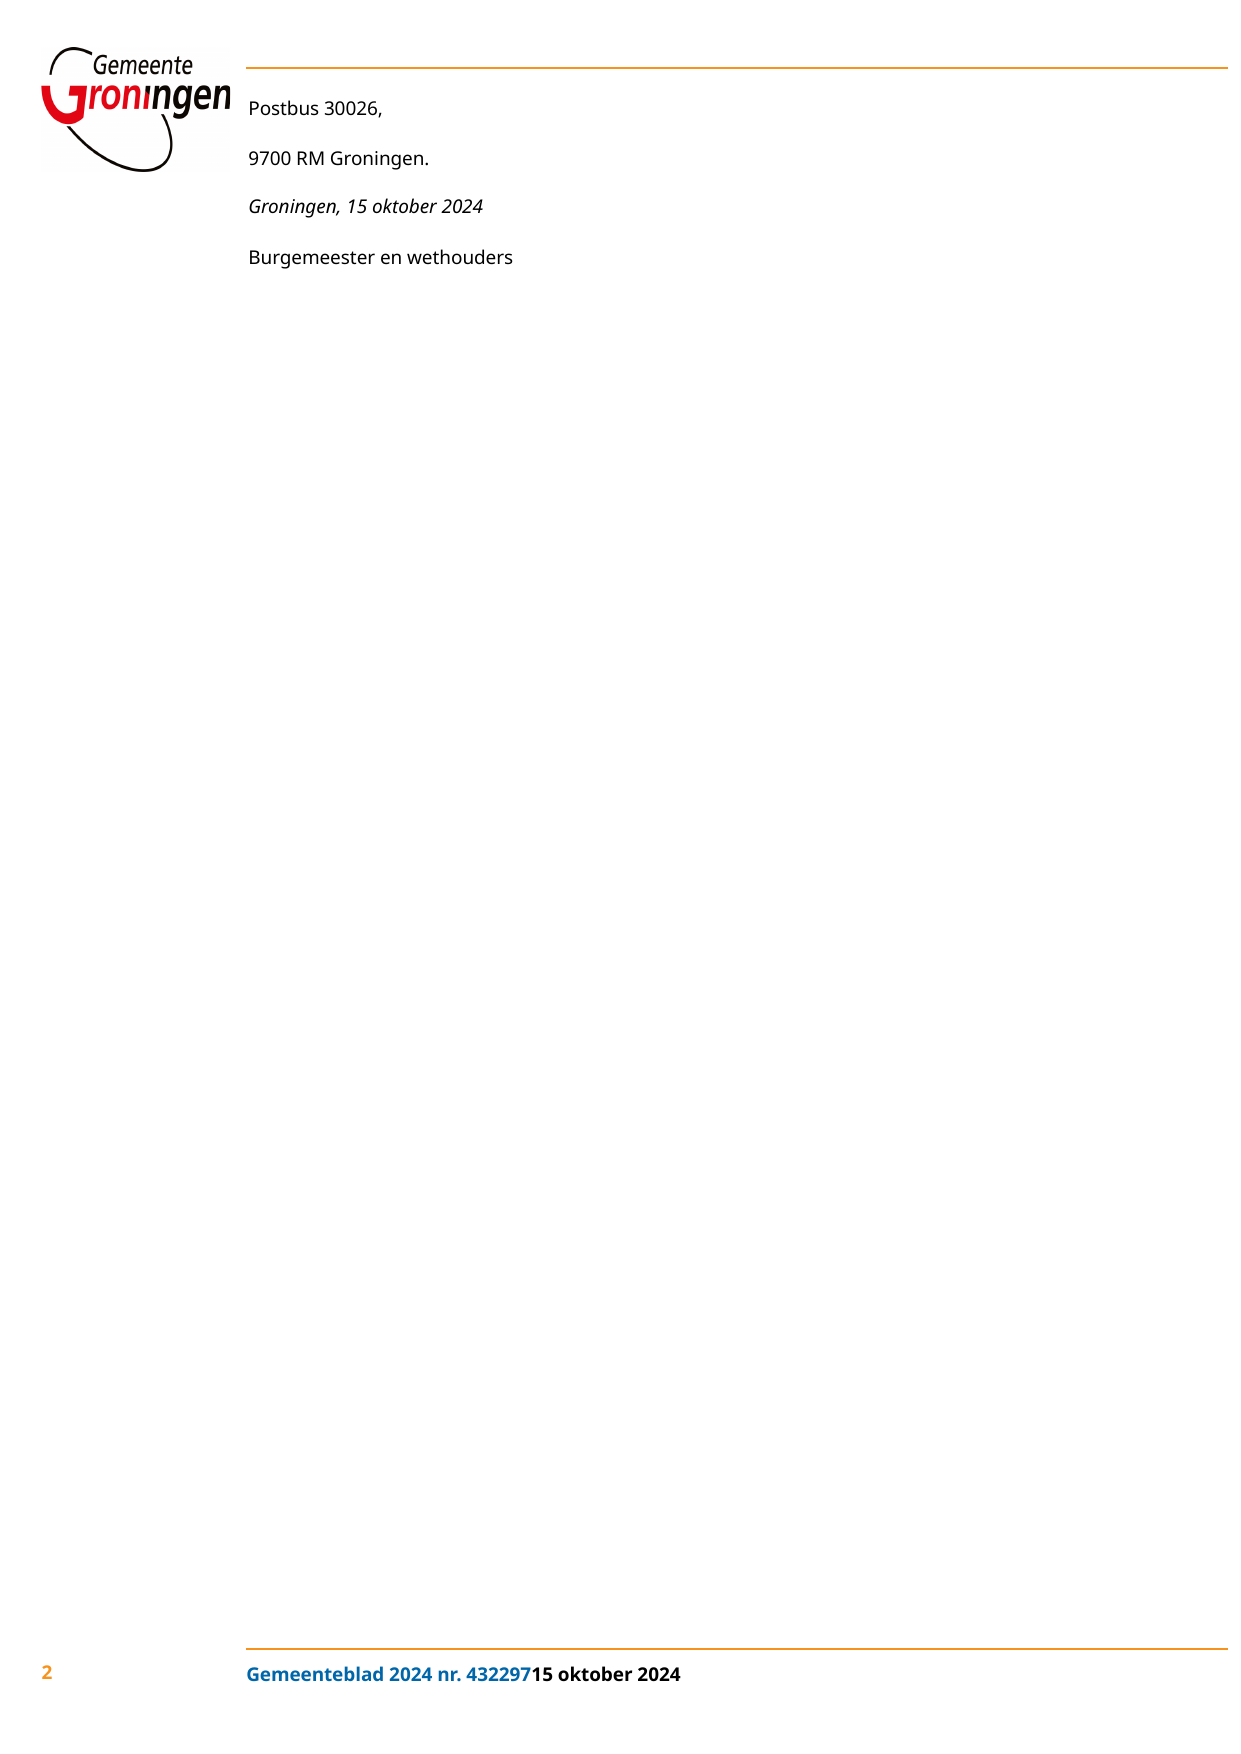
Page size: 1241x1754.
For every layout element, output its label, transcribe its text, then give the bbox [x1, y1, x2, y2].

text Groningen, 15 oktober 2024 [248, 193, 1152, 219]
text 9700 RM Groningen. [248, 145, 1152, 171]
picture [41, 47, 231, 172]
text Postbus 30026, [248, 95, 1152, 121]
text Burgemeester en wethouders [248, 244, 1152, 270]
